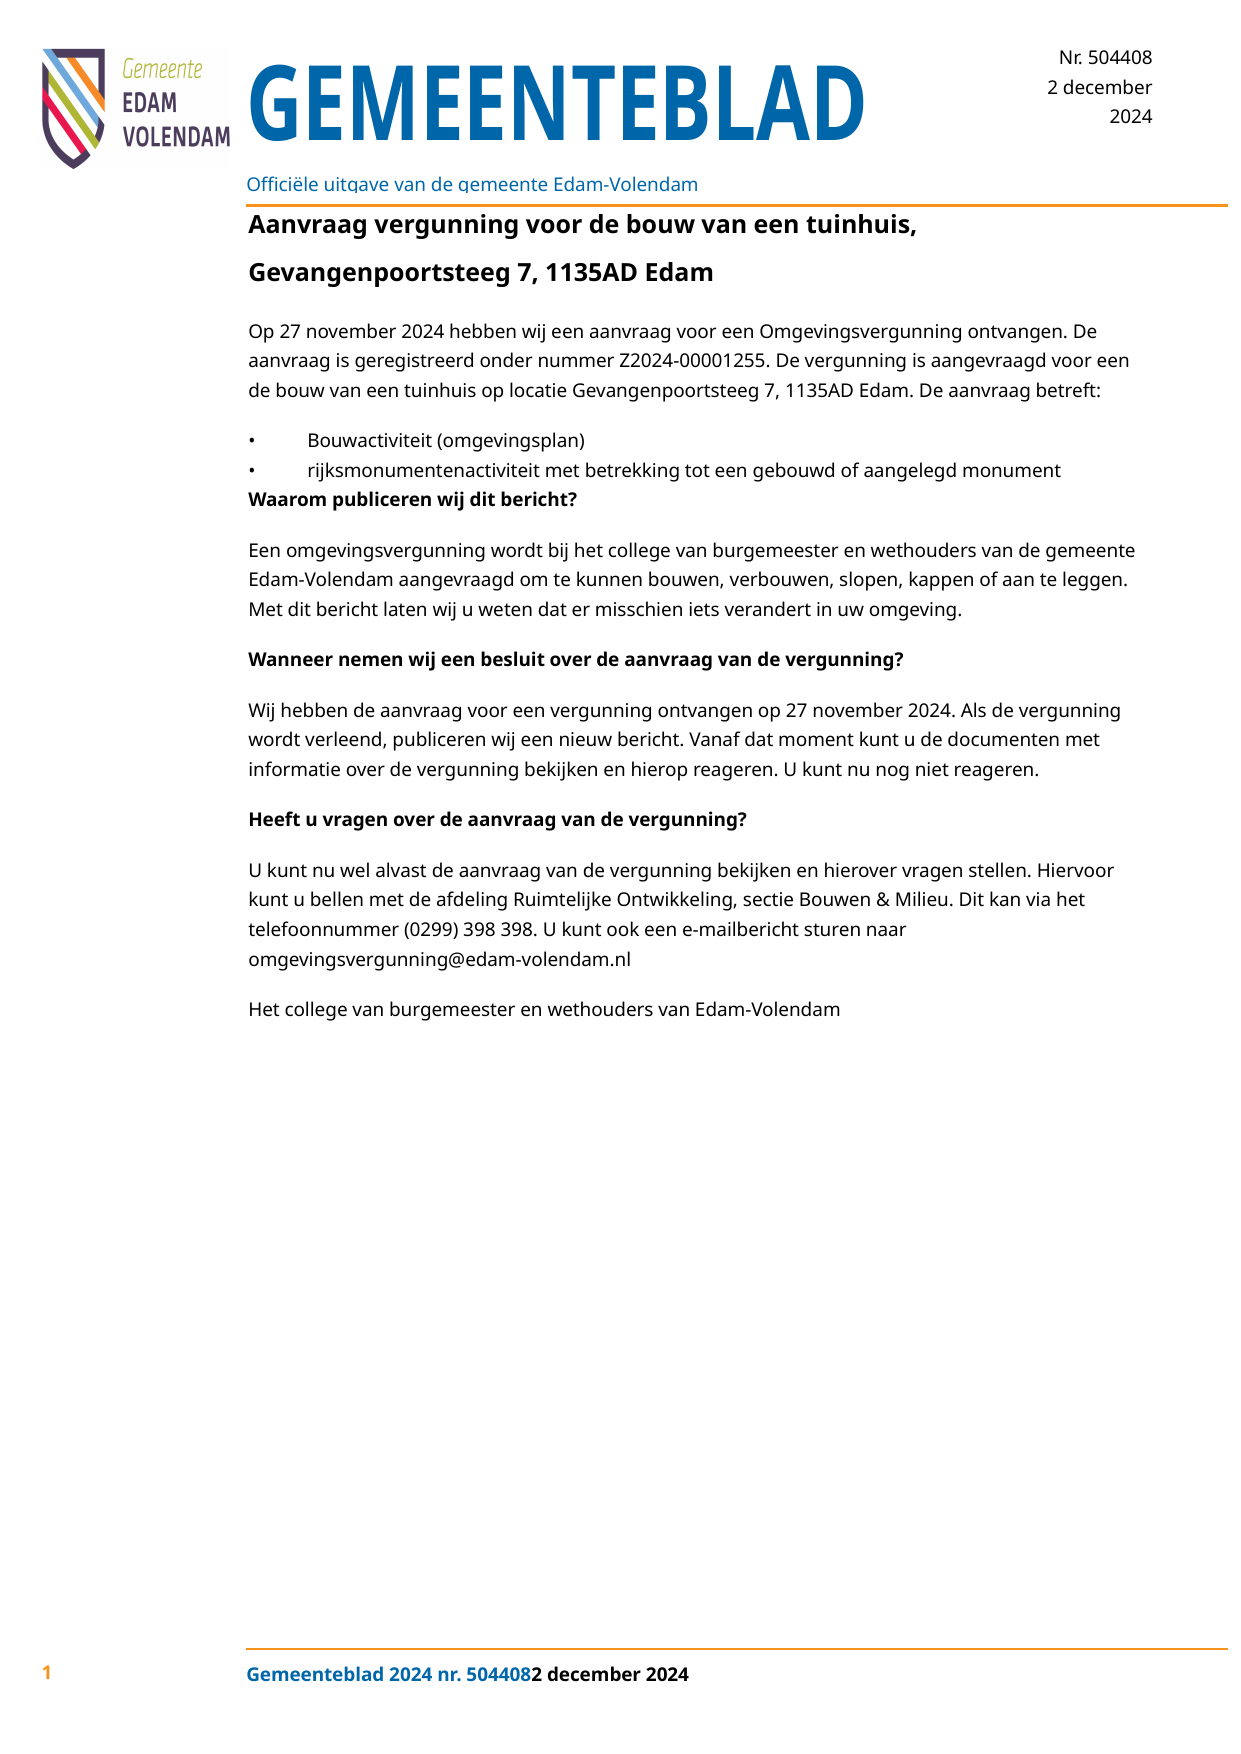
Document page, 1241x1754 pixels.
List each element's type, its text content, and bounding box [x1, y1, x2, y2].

text U kunt nu wel alvast de aanvraag van de vergunning bekijken en hierover vragen stellen. Hiervoor kunt u bellen met de afdeling Ruimtelijke Ontwikkeling, sectie Bouwen & Milieu. Dit kan via het telefoonnummer (0299) 398 398. U kunt ook een e-mailbericht sturen naar omgevingsvergunning@edam-volendam.nl [248, 857, 1152, 972]
text Waarom publiceren wij dit bericht? [248, 487, 1152, 512]
text Het college van burgemeester en wethouders van Edam-Volendam [248, 996, 1152, 1022]
picture [41, 47, 231, 172]
list rijksmonumentenactiviteit met betrekking tot een gebouwd of aangelegd monument [248, 457, 1152, 483]
text Heeft u vragen over de aanvraag van de vergunning? [248, 807, 1152, 832]
text Een omgevingsvergunning wordt bij het college van burgemeester en wethouders van de gemeente Edam-Volendam aangevraagd om te kunnen bouwen, verbouwen, slopen, kappen of aan te leggen. Met dit bericht laten wij u weten dat er misschien iets verandert in uw omgeving. [248, 537, 1152, 622]
text Wij hebben de aanvraag voor een vergunning ontvangen op 27 november 2024. Als de vergunning wordt verleend, publiceren wij een nieuw bericht. Vanaf dat moment kunt u de documenten met informatie over de vergunning bekijken en hierop reageren. U kunt nu nog niet reageren. [248, 697, 1152, 782]
list Bouwactiviteit (omgevingsplan) [248, 427, 1152, 453]
text Op 27 november 2024 hebben wij een aanvraag voor een Omgevingsvergunning ontvangen. De aanvraag is geregistreerd onder nummer Z2024-00001255. De vergunning is aangevraagd voor een de bouw van een tuinhuis op locatie Gevangenpoortsteeg 7, 1135AD Edam. De aanvraag betreft: [248, 318, 1152, 403]
text Wanneer nemen wij een besluit over de aanvraag van de vergunning? [248, 647, 1152, 672]
text Aanvraag vergunning voor de bouw van een tuinhuis, Gevangenpoortsteeg 7, 1135AD Edam [248, 207, 1152, 288]
